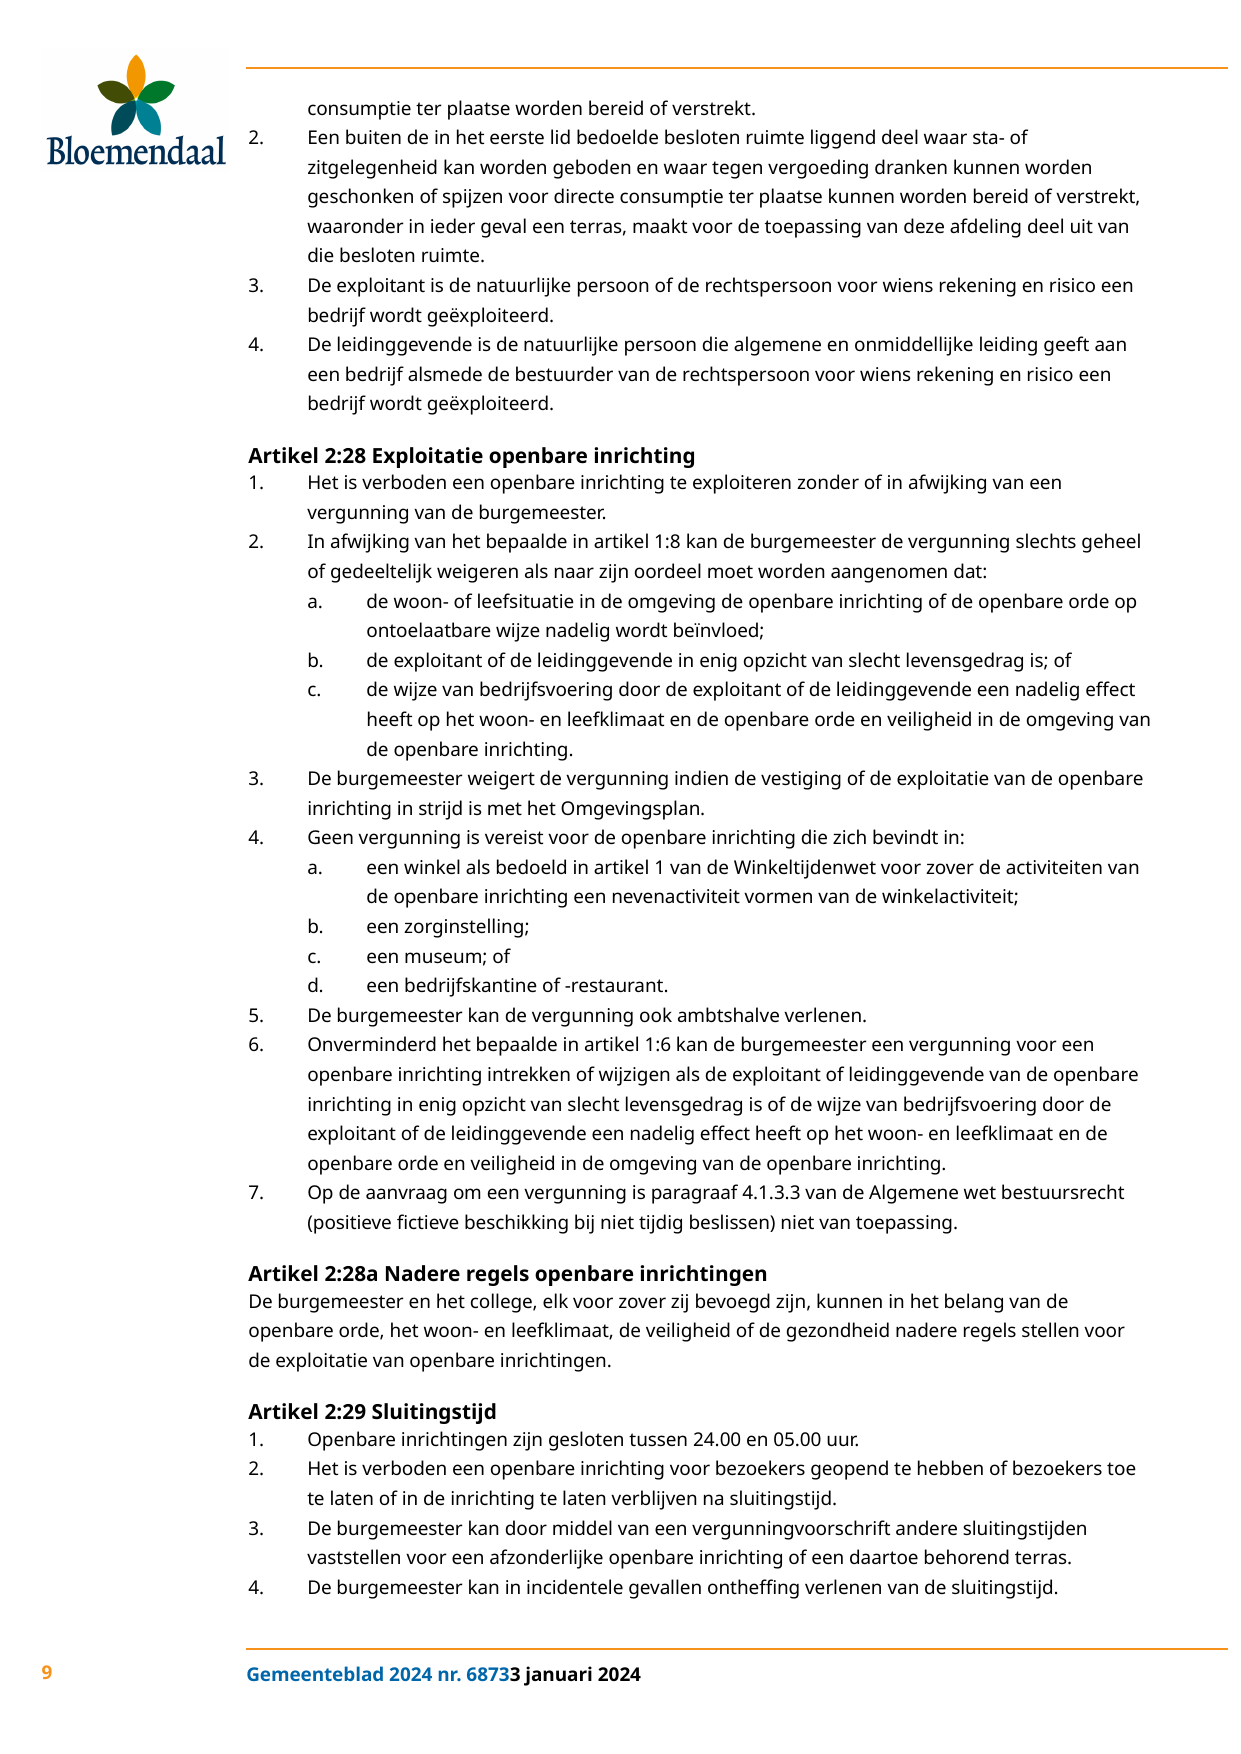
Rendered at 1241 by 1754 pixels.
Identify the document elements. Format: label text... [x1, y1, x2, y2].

list De exploitant is de natuurlijke persoon of de rechtspersoon voor wiens rekening en risico een bedrijf wordt geëxploiteerd. [248, 272, 1152, 328]
list De burgemeester weigert de vergunning indien de vestiging of de exploitatie van de openbare inrichting in strijd is met het Omgevingsplan. [248, 765, 1152, 821]
text De burgemeester en het college, elk voor zover zij bevoegd zijn, kunnen in het belang van de openbare orde, het woon- en leefklimaat, de veiligheid of de gezondheid nadere regels stellen voor de exploitatie van openbare inrichtingen. [248, 1288, 1152, 1373]
list Openbare inrichtingen zijn gesloten tussen 24.00 en 05.00 uur. [248, 1426, 1152, 1452]
list De burgemeester kan de vergunning ook ambtshalve verlenen. [248, 1002, 1152, 1028]
list Het is verboden een openbare inrichting te exploiteren zonder of in afwijking van een vergunning van de burgemeester. [248, 469, 1152, 525]
list Geen vergunning is vereist voor de openbare inrichting die zich bevindt in: [248, 824, 1152, 850]
list De burgemeester kan door middel van een vergunningvoorschrift andere sluitingstijden vaststellen voor een afzonderlijke openbare inrichting of een daartoe behorend terras. [248, 1515, 1152, 1570]
list In afwijking van het bepaalde in artikel 1:8 kan de burgemeester de vergunning slechts geheel of gedeeltelijk weigeren als naar zijn oordeel moet worden aangenomen dat: [248, 529, 1152, 584]
text Artikel 2:28 Exploitatie openbare inrichting [248, 441, 1152, 469]
list De leidinggevende is de natuurlijke persoon die algemene en onmiddellijke leiding geeft aan een bedrijf alsmede de bestuurder van de rechtspersoon voor wiens rekening en risico een bedrijf wordt geëxploiteerd. [248, 331, 1152, 416]
list de woon- of leefsituatie in de omgeving de openbare inrichting of de openbare orde op ontoelaatbare wijze nadelig wordt beïnvloed; [307, 588, 1152, 643]
list een museum; of [307, 943, 1152, 968]
list Op de aanvraag om een vergunning is paragraaf 4.1.3.3 van de Algemene wet bestuursrecht (positieve fictieve beschikking bij niet tijdig beslissen) niet van toepassing. [248, 1179, 1152, 1235]
list de wijze van bedrijfsvoering door de exploitant of de leidinggevende een nadelig effect heeft op het woon- en leefklimaat en de openbare orde en veiligheid in de omgeving van de openbare inrichting. [307, 677, 1152, 761]
list Een buiten de in het eerste lid bedoelde besloten ruimte liggend deel waar sta- of zitgelegenheid kan worden geboden en waar tegen vergoeding dranken kunnen worden geschonken of spijzen voor directe consumptie ter plaatse kunnen worden bereid of verstrekt, waaronder in ieder geval een terras, maakt voor de toepassing van deze afdeling deel uit van die besloten ruimte. [248, 124, 1152, 268]
list consumptie ter plaatse worden bereid of verstrekt. [248, 95, 1152, 121]
list Het is verboden een openbare inrichting voor bezoekers geopend te hebben of bezoekers toe te laten of in de inrichting te laten verblijven na sluitingstijd. [248, 1456, 1152, 1511]
list een bedrijfskantine of -restaurant. [307, 972, 1152, 998]
text Artikel 2:28a Nadere regels openbare inrichtingen [248, 1259, 1152, 1288]
picture [41, 47, 231, 172]
text Artikel 2:29 Sluitingstijd [248, 1397, 1152, 1426]
list de exploitant of de leidinggevende in enig opzicht van slecht levensgedrag is; of [307, 647, 1152, 673]
list Onverminderd het bepaalde in artikel 1:6 kan de burgemeester een vergunning voor een openbare inrichting intrekken of wijzigen als de exploitant of leidinggevende van de openbare inrichting in enig opzicht van slecht levensgedrag is of de wijze van bedrijfsvoering door de exploitant of de leidinggevende een nadelig effect heeft op het woon- en leefklimaat en de openbare orde en veiligheid in de omgeving van de openbare inrichting. [248, 1032, 1152, 1176]
list De burgemeester kan in incidentele gevallen ontheffing verlenen van de sluitingstijd. [248, 1574, 1152, 1599]
list een zorginstelling; [307, 913, 1152, 939]
list een winkel als bedoeld in artikel 1 van de Winkeltijdenwet voor zover de activiteiten van de openbare inrichting een nevenactiviteit vormen van de winkelactiviteit; [307, 854, 1152, 909]
